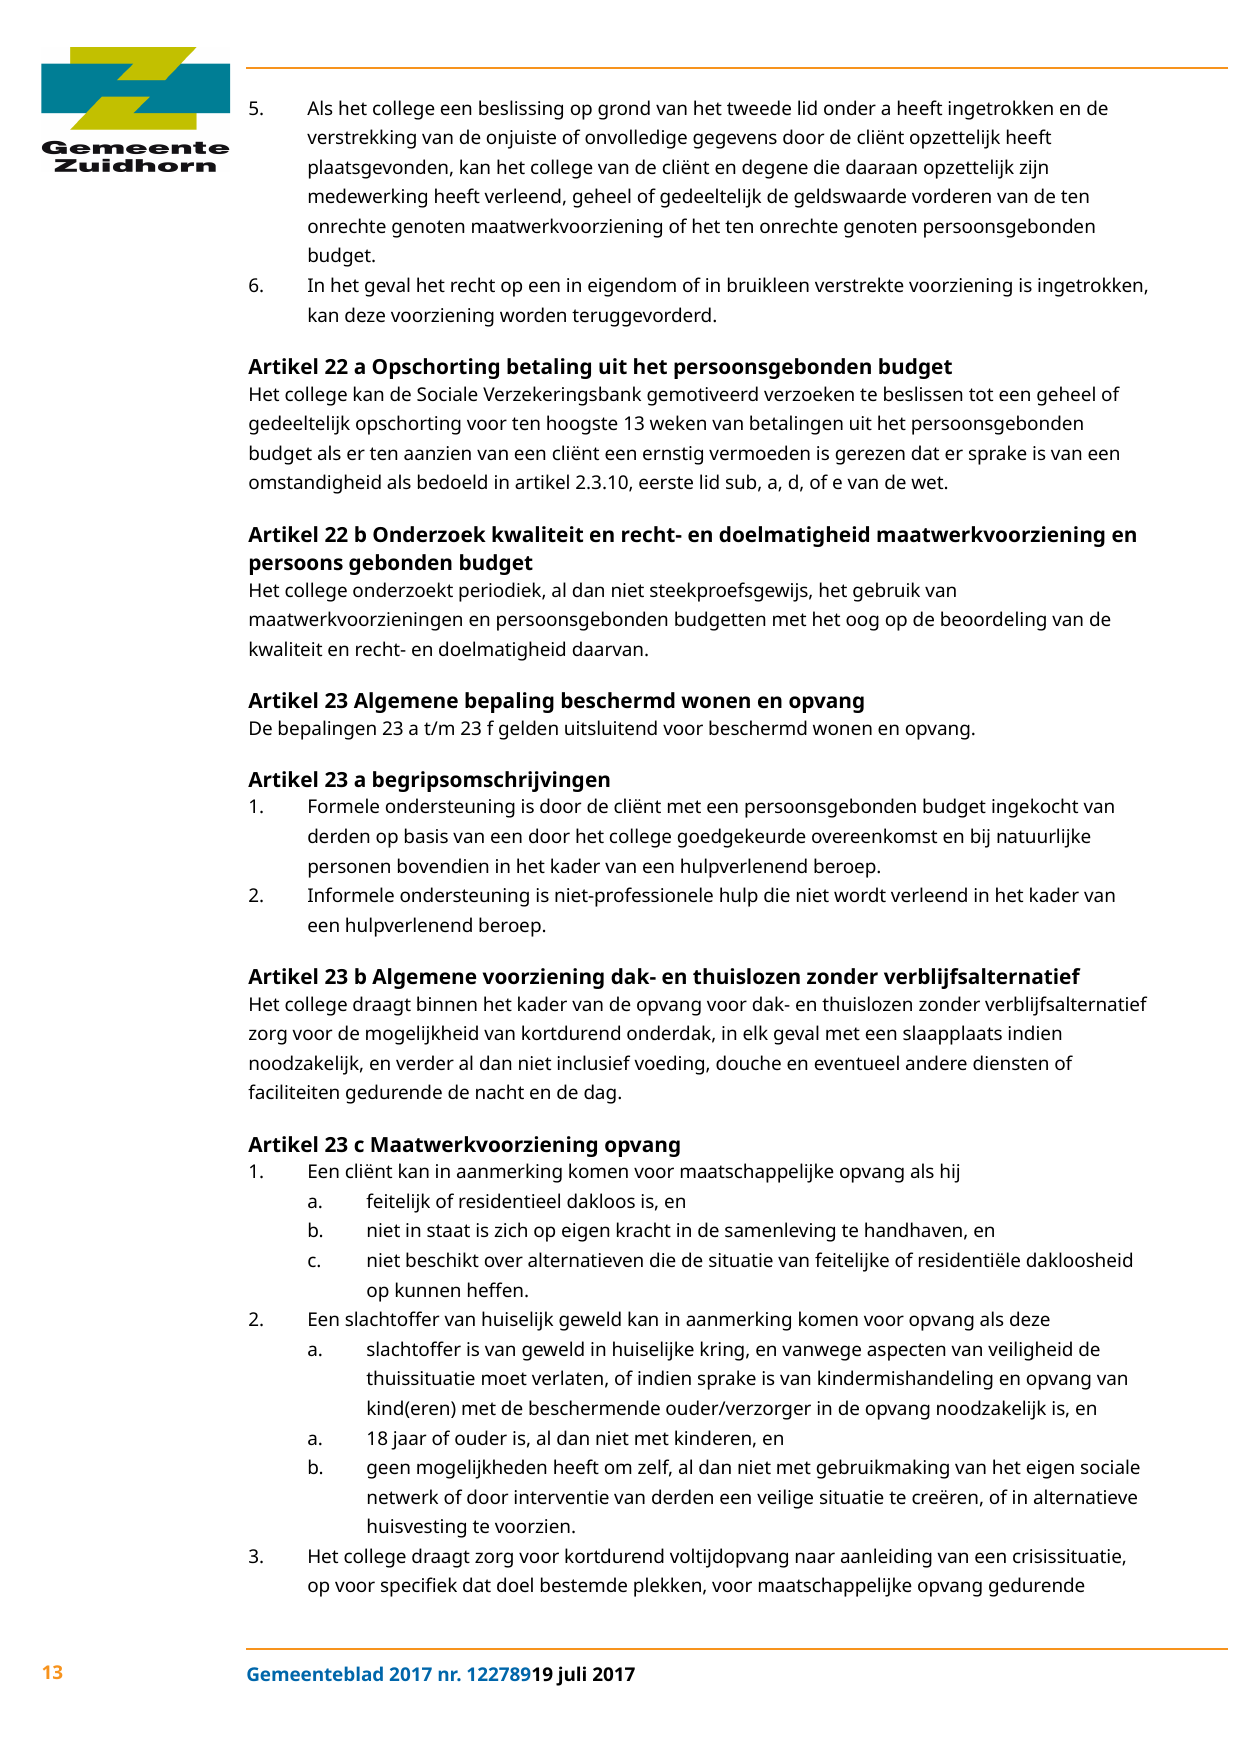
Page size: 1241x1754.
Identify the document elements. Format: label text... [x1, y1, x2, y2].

list Formele ondersteuning is door de cliënt met een persoonsgebonden budget ingekocht van derden op basis van een door het college goedgekeurde overeenkomst en bij natuurlijke personen bovendien in het kader van een hulpverlenend beroep. [248, 794, 1152, 878]
text Het college draagt binnen het kader van de opvang voor dak- en thuislozen zonder verblijfsalternatief zorg voor de mogelijkheid van kortdurend onderdak, in elk geval met een slaapplaats indien noodzakelijk, en verder al dan niet inclusief voeding, douche en eventueel andere diensten of faciliteiten gedurende de nacht en de dag. [248, 991, 1152, 1105]
text Artikel 22 b Onderzoek kwaliteit en recht- en doelmatigheid maatwerkvoorziening en persoons gebonden budget [248, 520, 1152, 577]
list Als het college een beslissing op grond van het tweede lid onder a heeft ingetrokken en de verstrekking van de onjuiste of onvolledige gegevens door de cliënt opzettelijk heeft plaatsgevonden, kan het college van de cliënt en degene die daaraan opzettelijk zijn medewerking heeft verleend, geheel of gedeeltelijk de geldswaarde vorderen van de ten onrechte genoten maatwerkvoorziening of het ten onrechte genoten persoonsgebonden budget. [248, 95, 1152, 268]
list In het geval het recht op een in eigendom of in bruikleen verstrekte voorziening is ingetrokken, kan deze voorziening worden teruggevorderd. [248, 272, 1152, 328]
text De bepalingen 23 a t/m 23 f gelden uitsluitend voor beschermd wonen en opvang. [248, 715, 1152, 741]
text Het college onderzoekt periodiek, al dan niet steekproefsgewijs, het gebruik van maatwerkvoorzieningen en persoonsgebonden budgetten met het oog op de beoordeling van de kwaliteit en recht- en doelmatigheid daarvan. [248, 577, 1152, 662]
list niet beschikt over alternatieven die de situatie van feitelijke of residentiële dakloosheid op kunnen heffen. [307, 1247, 1152, 1302]
list 18 jaar of ouder is, al dan niet met kinderen, en [307, 1425, 1152, 1450]
text Het college kan de Sociale Verzekeringsbank gemotiveerd verzoeken te beslissen tot een geheel of gedeeltelijk opschorting voor ten hoogste 13 weken van betalingen uit het persoonsgebonden budget als er ten aanzien van een cliënt een ernstig vermoeden is gerezen dat er sprake is van een omstandigheid als bedoeld in artikel 2.3.10, eerste lid sub, a, d, of e van de wet. [248, 381, 1152, 495]
picture [41, 47, 231, 172]
text Artikel 23 Algemene bepaling beschermd wonen en opvang [248, 686, 1152, 715]
text Artikel 22 a Opschorting betaling uit het persoonsgebonden budget [248, 352, 1152, 381]
list feitelijk of residentieel dakloos is, en [307, 1188, 1152, 1214]
list niet in staat is zich op eigen kracht in de samenleving te handhaven, en [307, 1218, 1152, 1243]
text Artikel 23 a begripsomschrijvingen [248, 765, 1152, 794]
list geen mogelijkheden heeft om zelf, al dan niet met gebruikmaking van het eigen sociale netwerk of door interventie van derden een veilige situatie te creëren, of in alternatieve huisvesting te voorzien. [307, 1454, 1152, 1539]
list Het college draagt zorg voor kortdurend voltijdopvang naar aanleiding van een crisissituatie, op voor specifiek dat doel bestemde plekken, voor maatschappelijke opvang gedurende [248, 1543, 1152, 1598]
text Artikel 23 b Algemene voorziening dak- en thuislozen zonder verblijfsalternatief [248, 962, 1152, 991]
list Een slachtoffer van huiselijk geweld kan in aanmerking komen voor opvang als deze [248, 1306, 1152, 1332]
list slachtoffer is van geweld in huiselijke kring, en vanwege aspecten van veiligheid de thuissituatie moet verlaten, of indien sprake is van kindermishandeling en opvang van kind(eren) met de beschermende ouder/verzorger in de opvang noodzakelijk is, en [307, 1336, 1152, 1421]
list Informele ondersteuning is niet-professionele hulp die niet wordt verleend in het kader van een hulpverlenend beroep. [248, 882, 1152, 938]
list Een cliënt kan in aanmerking komen voor maatschappelijke opvang als hij [248, 1158, 1152, 1184]
text Artikel 23 c Maatwerkvoorziening opvang [248, 1130, 1152, 1158]
